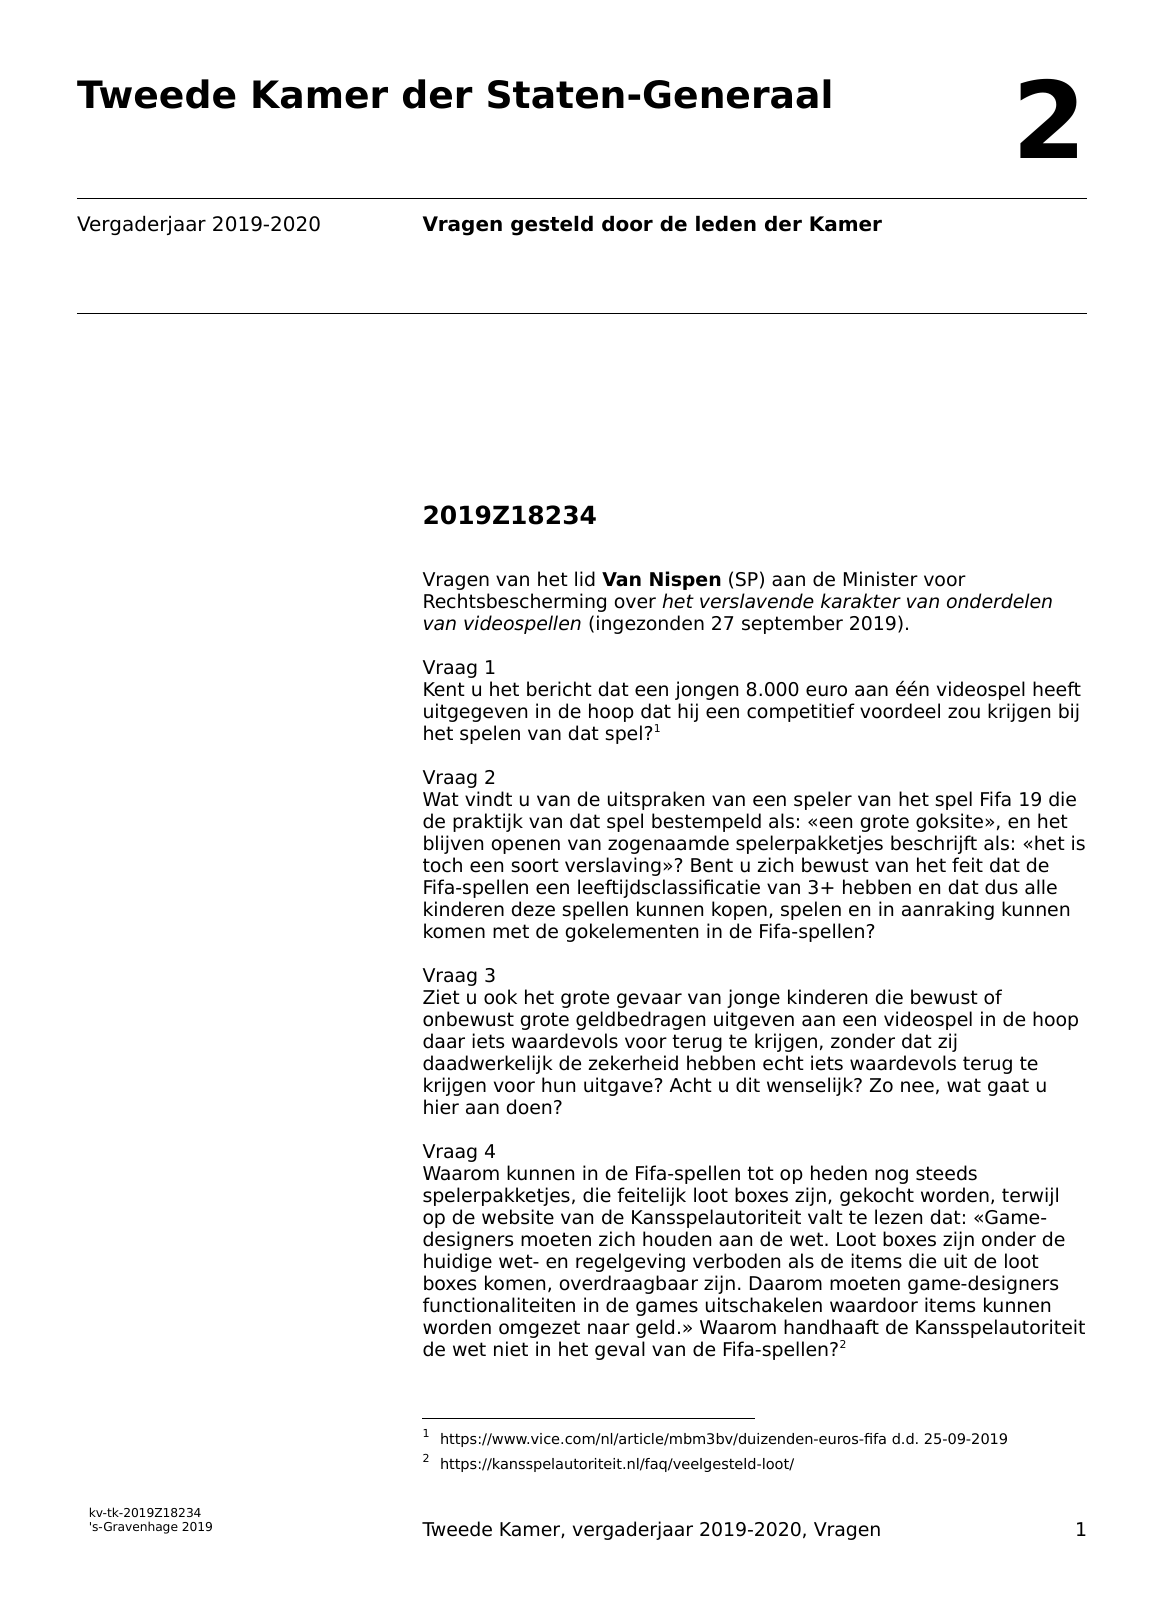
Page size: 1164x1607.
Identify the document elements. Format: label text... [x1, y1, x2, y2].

table_cell Vergaderjaar 2019-2020 [77, 199, 422, 313]
table_header Tweede Kamer der Staten-Generaal [77, 59, 886, 198]
text Vraag 4 [422, 1141, 1087, 1163]
text 's-Gravenhage 2019 [88, 1520, 323, 1534]
table_cell Vragen gesteld door de leden der Kamer [422, 199, 1087, 313]
text Vragen van het lid Van Nispen (SP) aan de Minister voor Rechtsbescherming over het verslavende karakter van onderdelen van videospellen (ingezonden 27 september 2019). [422, 569, 1087, 635]
table_header 2 [886, 59, 1087, 198]
text Waarom kunnen in de Fifa-spellen tot op heden nog steeds spelerpakketjes, die feitelijk loot boxes zijn, gekocht worden, terwijl op de website van de Kansspelautoriteit valt te lezen dat: «Game-designers moeten zich houden aan de wet. Loot boxes zijn onder de huidige wet- en regelgeving verboden als de items die uit de loot boxes komen, overdraagbaar zijn. Daarom moeten game-designers functionaliteiten in de games uitschakelen waardoor items kunnen worden omgezet naar geld.» Waarom handhaaft de Kansspelautoriteit de wet niet in het geval van de Fifa-spellen? [422, 1163, 1087, 1361]
text https://kansspelautoriteit.nl/faq/veelgesteld-loot/ [422, 1452, 1087, 1474]
text Kent u het bericht dat een jongen 8.000 euro aan één videospel heeft uitgegeven in de hoop dat hij een competitief voordeel zou krijgen bij het spelen van dat spel? [422, 679, 1087, 745]
text Ziet u ook het grote gevaar van jonge kinderen die bewust of onbewust grote geldbedragen uitgeven aan een videospel in de hoop daar iets waardevols voor terug te krijgen, zonder dat zij daadwerkelijk de zekerheid hebben echt iets waardevols terug te krijgen voor hun uitgave? Acht u dit wenselijk? Zo nee, wat gaat u hier aan doen? [422, 987, 1087, 1119]
text Vraag 2 [422, 767, 1087, 789]
text Wat vindt u van de uitspraken van een speler van het spel Fifa 19 die de praktijk van dat spel bestempeld als: «een grote goksite», en het blijven openen van zogenaamde spelerpakketjes beschrijft als: «het is toch een soort verslaving»? Bent u zich bewust van het feit dat de Fifa-spellen een leeftijdsclassificatie van 3+ hebben en dat dus alle kinderen deze spellen kunnen kopen, spelen en in aanraking kunnen komen met de gokelementen in de Fifa-spellen? [422, 789, 1087, 943]
text kv-tk-2019Z18234 [88, 1506, 323, 1520]
text https://www.vice.com/nl/article/mbm3bv/duizenden-euros-fifa d.d. 25-09-2019 [422, 1427, 1087, 1449]
text Vraag 1 [422, 657, 1087, 679]
text Vraag 3 [422, 965, 1087, 987]
text 2019Z18234 [422, 501, 1087, 531]
